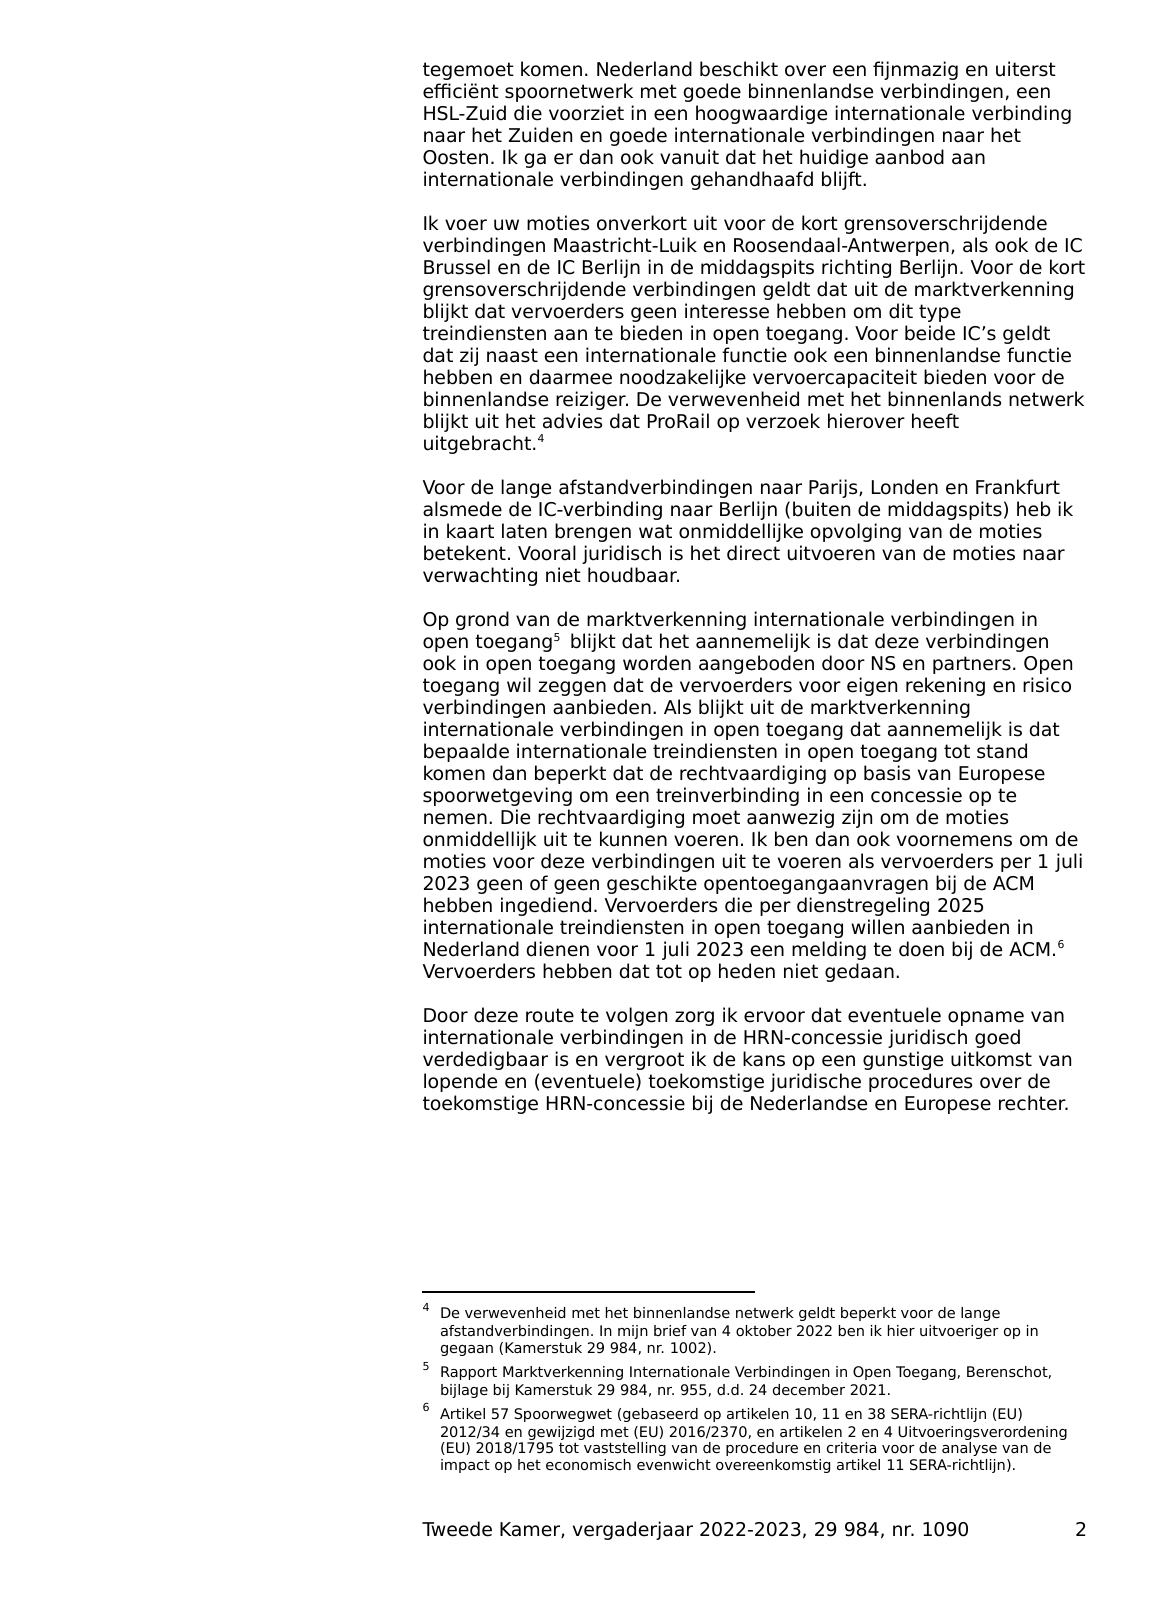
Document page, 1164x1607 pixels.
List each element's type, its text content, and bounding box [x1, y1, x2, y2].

text tegemoet komen. Nederland beschikt over een fijnmazig en uiterst efficiënt spoornetwerk met goede binnenlandse verbindingen, een HSL-Zuid die voorziet in een hoogwaardige internationale verbinding naar het Zuiden en goede internationale verbindingen naar het Oosten. Ik ga er dan ook vanuit dat het huidige aanbod aan internationale verbindingen gehandhaafd blijft. [422, 59, 1087, 191]
text De verwevenheid met het binnenlandse netwerk geldt beperkt voor de lange afstandverbindingen. In mijn brief van 4 oktober 2022 ben ik hier uitvoeriger op in gegaan (Kamerstuk 29 984, nr. 1002). [422, 1301, 1087, 1357]
text Voor de lange afstandverbindingen naar Parijs, Londen en Frankfurt alsmede de IC-verbinding naar Berlijn (buiten de middagspits) heb ik in kaart laten brengen wat onmiddellijke opvolging van de moties betekent. Vooral juridisch is het direct uitvoeren van de moties naar verwachting niet houdbaar. [422, 477, 1087, 587]
text Door deze route te volgen zorg ik ervoor dat eventuele opname van internationale verbindingen in de HRN-concessie juridisch goed verdedigbaar is en vergroot ik de kans op een gunstige uitkomst van lopende en (eventuele) toekomstige juridische procedures over de toekomstige HRN-concessie bij de Nederlandse en Europese rechter. [422, 1005, 1087, 1115]
text Ik voer uw moties onverkort uit voor de kort grensoverschrijdende verbindingen Maastricht-Luik en Roosendaal-Antwerpen, als ook de IC Brussel en de IC Berlijn in de middagspits richting Berlijn. Voor de kort grensoverschrijdende verbindingen geldt dat uit de marktverkenning blijkt dat vervoerders geen interesse hebben om dit type treindiensten aan te bieden in open toegang. Voor beide IC’s geldt dat zij naast een internationale functie ook een binnenlandse functie hebben en daarmee noodzakelijke vervoercapaciteit bieden voor de binnenlandse reiziger. De verwevenheid met het binnenlands netwerk blijkt uit het advies dat ProRail op verzoek hierover heeft uitgebracht. [422, 213, 1087, 455]
text Artikel 57 Spoorwegwet (gebaseerd op artikelen 10, 11 en 38 SERA-richtlijn (EU) 2012/34 en gewijzigd met (EU) 2016/2370, en artikelen 2 en 4 Uitvoeringsverordening (EU) 2018/1795 tot vaststelling van de procedure en criteria voor de analyse van de impact op het economisch evenwicht overeenkomstig artikel 11 SERA-richtlijn). [422, 1402, 1087, 1474]
text Op grond van de marktverkenning internationale verbindingen in open toegang blijkt dat het aannemelijk is dat deze verbindingen ook in open toegang worden aangeboden door NS en partners. Open toegang wil zeggen dat de vervoerders voor eigen rekening en risico verbindingen aanbieden. Als blijkt uit de marktverkenning internationale verbindingen in open toegang dat aannemelijk is dat bepaalde internationale treindiensten in open toegang tot stand komen dan beperkt dat de rechtvaardiging op basis van Europese spoorwetgeving om een treinverbinding in een concessie op te nemen. Die rechtvaardiging moet aanwezig zijn om de moties onmiddellijk uit te kunnen voeren. Ik ben dan ook voornemens om de moties voor deze verbindingen uit te voeren als vervoerders per 1 juli 2023 geen of geen geschikte opentoegangaanvragen bij de ACM hebben ingediend. Vervoerders die per dienstregeling 2025 internationale treindiensten in open toegang willen aanbieden in Nederland dienen voor 1 juli 2023 een melding te doen bij de ACM. Vervoerders hebben dat tot op heden niet gedaan. [422, 609, 1087, 983]
text Rapport Marktverkenning Internationale Verbindingen in Open Toegang, Berenschot, bijlage bij Kamerstuk 29 984, nr. 955, d.d. 24 december 2021. [422, 1360, 1087, 1399]
